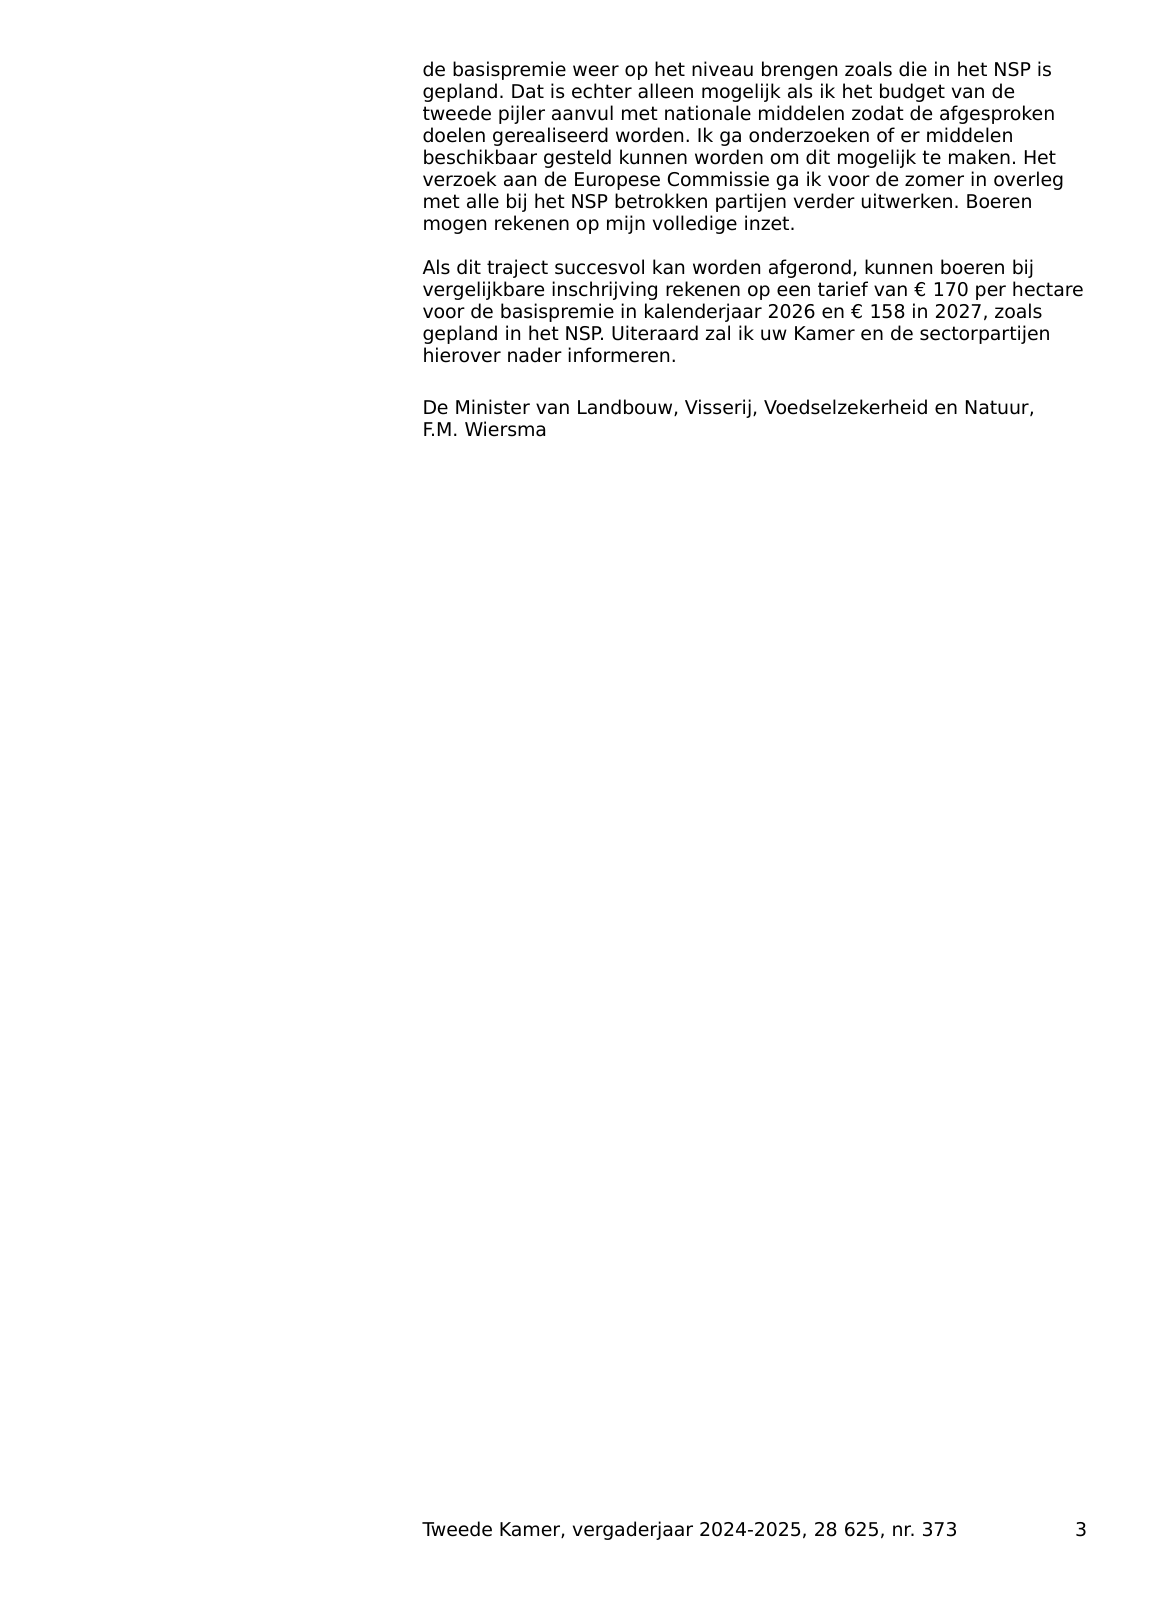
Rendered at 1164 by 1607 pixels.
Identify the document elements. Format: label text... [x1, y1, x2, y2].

text De Minister van Landbouw, Visserij, Voedselzekerheid en Natuur, F.M. Wiersma [422, 397, 1087, 441]
text de basispremie weer op het niveau brengen zoals die in het NSP is gepland. Dat is echter alleen mogelijk als ik het budget van de tweede pijler aanvul met nationale middelen zodat de afgesproken doelen gerealiseerd worden. Ik ga onderzoeken of er middelen beschikbaar gesteld kunnen worden om dit mogelijk te maken. Het verzoek aan de Europese Commissie ga ik voor de zomer in overleg met alle bij het NSP betrokken partijen verder uitwerken. Boeren mogen rekenen op mijn volledige inzet. [422, 59, 1087, 235]
text Als dit traject succesvol kan worden afgerond, kunnen boeren bij vergelijkbare inschrijving rekenen op een tarief van € 170 per hectare voor de basispremie in kalenderjaar 2026 en € 158 in 2027, zoals gepland in het NSP. Uiteraard zal ik uw Kamer en de sectorpartijen hierover nader informeren. [422, 257, 1087, 367]
